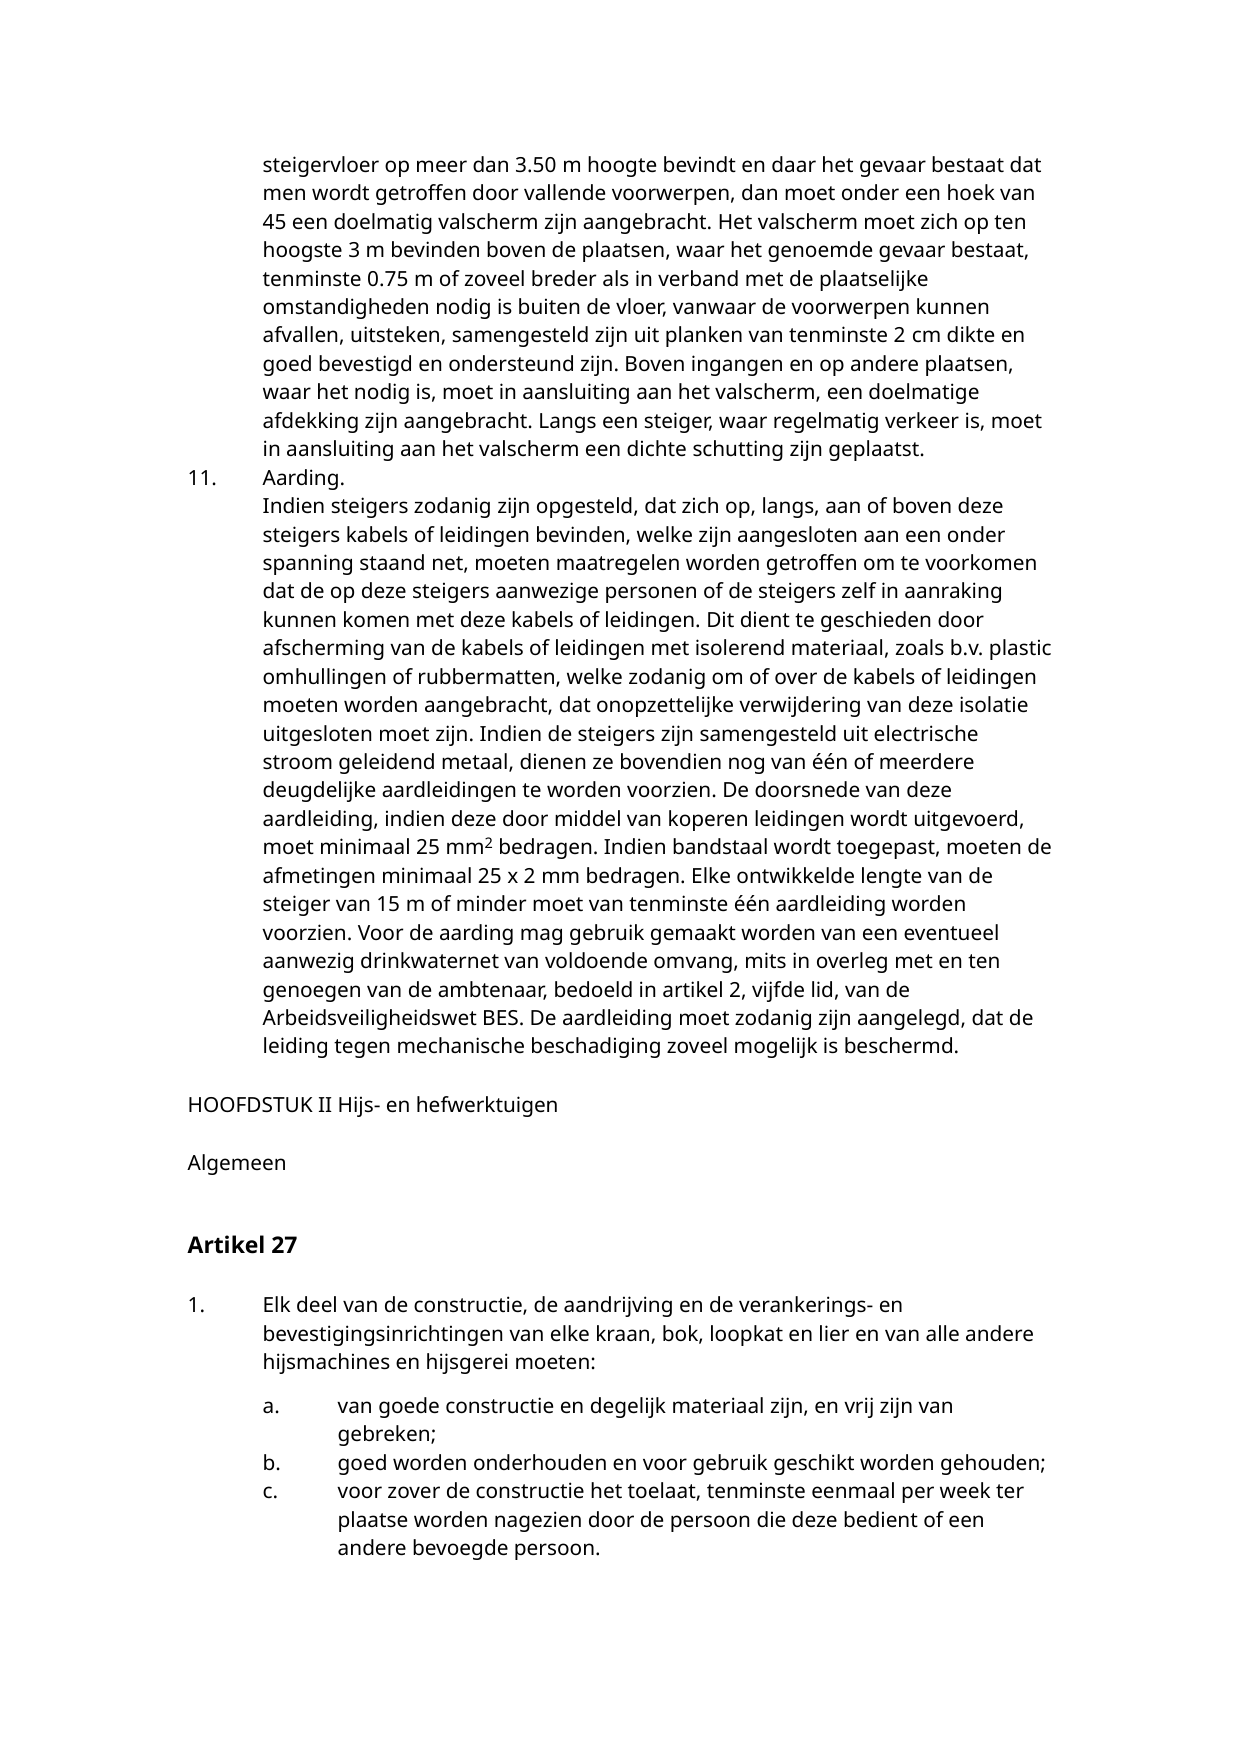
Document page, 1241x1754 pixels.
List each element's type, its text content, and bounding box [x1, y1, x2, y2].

list Indien steigers zodanig zijn opgesteld, dat zich op, langs, aan of boven deze steigers kabels of leidingen bevinden, welke zijn aangesloten aan een onder spanning staand net, moeten maatregelen worden getroffen om te voorkomen dat de op deze steigers aanwezige personen of de steigers zelf in aanraking kunnen komen met deze kabels of leidingen. Dit dient te geschieden door afscherming van de kabels of leidingen met isolerend materiaal, zoals b.v. plastic omhullingen of rubbermatten, welke zodanig om of over de kabels of leidingen moeten worden aangebracht, dat onopzettelijke verwijdering van deze isolatie uitgesloten moet zijn. Indien de steigers zijn samengesteld uit electrische stroom geleidend metaal, dienen ze bovendien nog van één of meerdere deugdelijke aardleidingen te worden voorzien. De doorsnede van deze aardleiding, indien deze door middel van koperen leidingen wordt uitgevoerd, moet minimaal 25 mm2 bedragen. Indien bandstaal wordt toegepast, moeten de afmetingen minimaal 25 x 2 mm bedragen. Elke ontwikkelde lengte van de steiger van 15 m of minder moet van tenminste één aardleiding worden voorzien. Voor de aarding mag gebruik gemaakt worden van een eventueel aanwezig drinkwaternet van voldoende omvang, mits in overleg met en ten genoegen van de ambtenaar, bedoeld in artikel 2, vijfde lid, van de Arbeidsveiligheidswet BES. De aardleiding moet zodanig zijn aangelegd, dat de leiding tegen mechanische beschadiging zoveel mogelijk is beschermd. [187, 491, 1053, 1060]
list Aarding. [187, 463, 1053, 491]
list steigervloer op meer dan 3.50 m hoogte bevindt en daar het gevaar bestaat dat men wordt getroffen door vallende voorwerpen, dan moet onder een hoek van 45 een doelmatig valscherm zijn aangebracht. Het valscherm moet zich op ten hoogste 3 m bevinden boven de plaatsen, waar het genoemde gevaar bestaat, tenminste 0.75 m of zoveel breder als in verband met de plaatselijke omstandigheden nodig is buiten de vloer, vanwaar de voorwerpen kunnen afvallen, uitsteken, samengesteld zijn uit planken van tenminste 2 cm dikte en goed bevestigd en ondersteund zijn. Boven ingangen en op andere plaatsen, waar het nodig is, moet in aansluiting aan het valscherm, een doelmatige afdekking zijn aangebracht. Langs een steiger, waar regelmatig verkeer is, moet in aansluiting aan het valscherm een dichte schutting zijn geplaatst. [187, 150, 1053, 463]
subtitle Artikel 27 [187, 1229, 1053, 1261]
list van goede constructie en degelijk materiaal zijn, en vrij zijn van gebreken; [262, 1391, 1053, 1448]
subtitle HOOFDSTUK II Hijs- en hefwerktuigen [187, 1090, 1053, 1118]
list goed worden onderhouden en voor gebruik geschikt worden gehouden; [262, 1448, 1053, 1476]
subtitle Algemeen [187, 1148, 1053, 1177]
list voor zover de constructie het toelaat, tenminste eenmaal per week ter plaatse worden nagezien door de persoon die deze bedient of een andere bevoegde persoon. [262, 1476, 1053, 1562]
list Elk deel van de constructie, de aandrijving en de verankerings- en bevestigingsinrichtingen van elke kraan, bok, loopkat en lier en van alle andere hijsmachines en hijsgerei moeten: [187, 1291, 1053, 1376]
